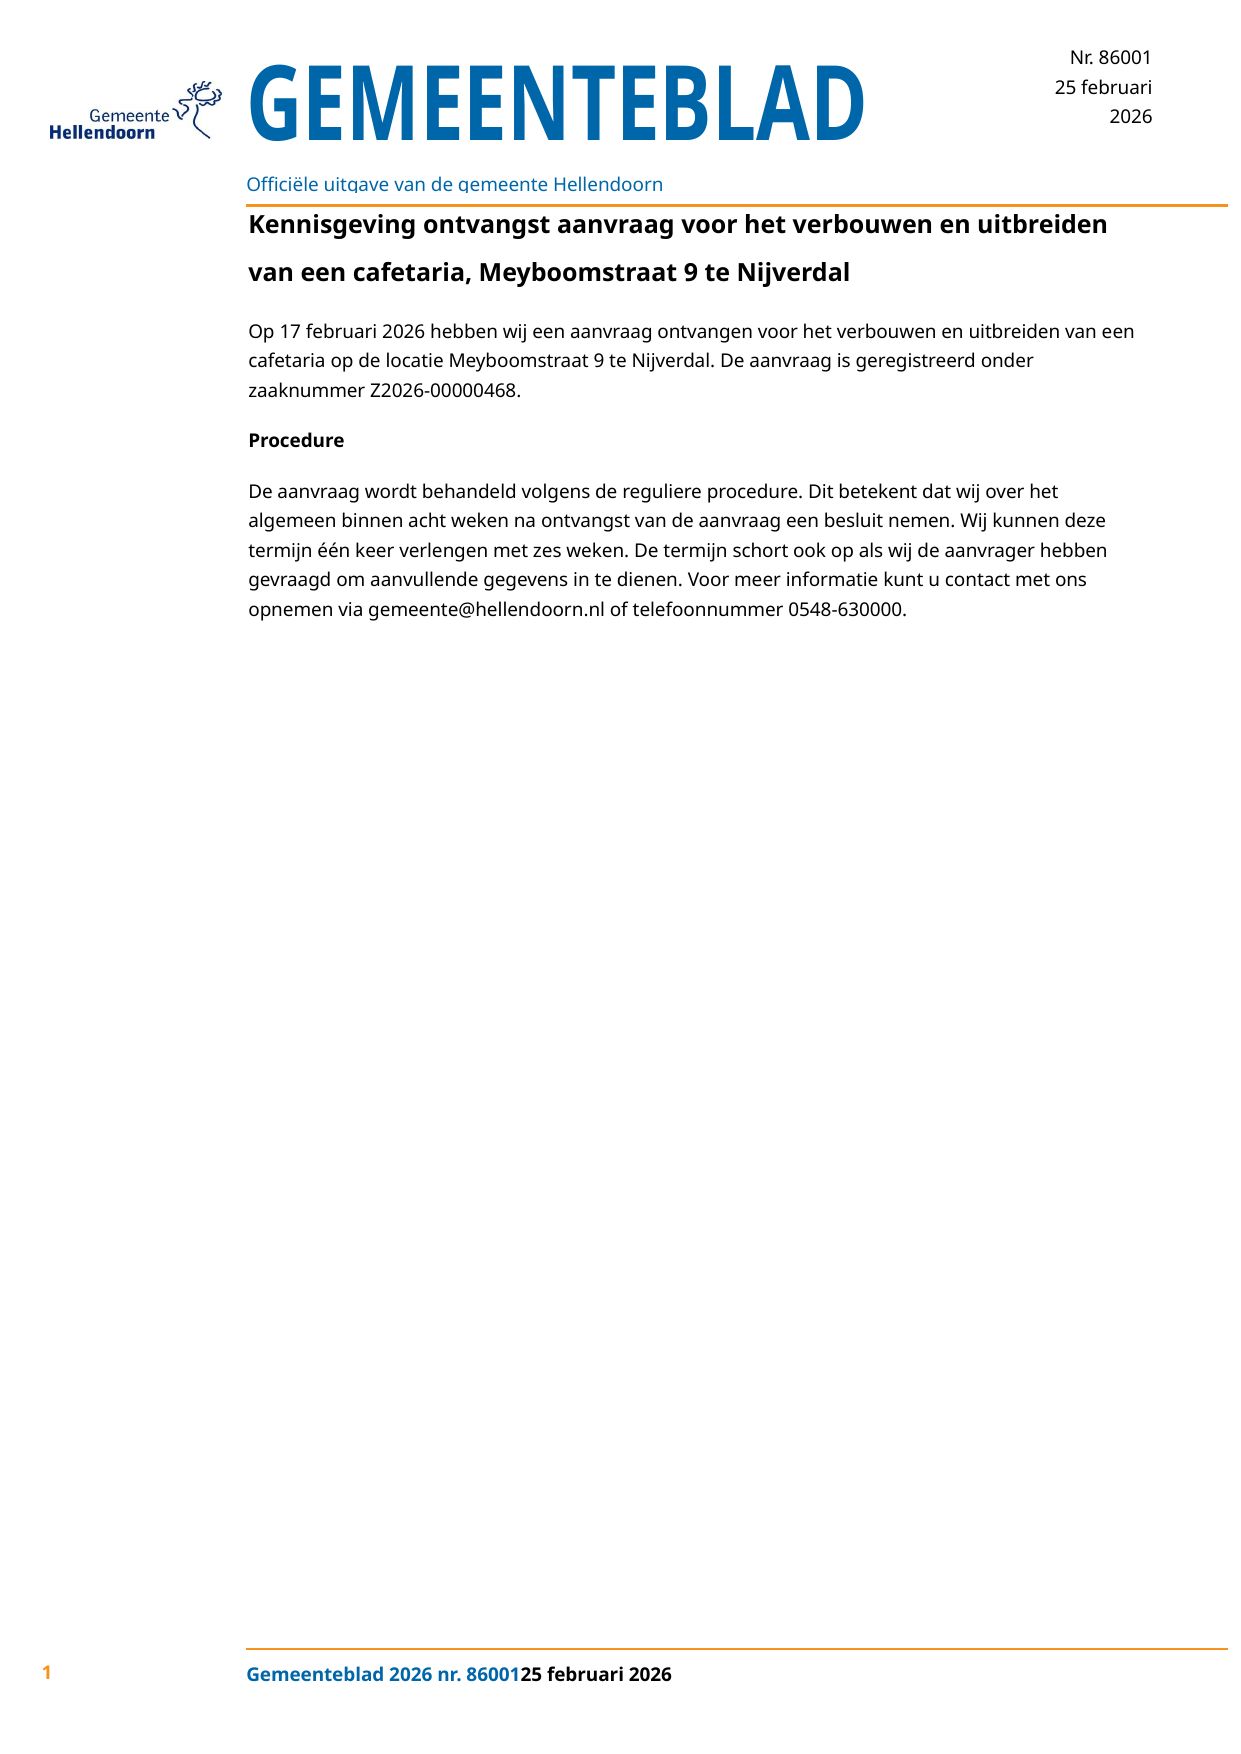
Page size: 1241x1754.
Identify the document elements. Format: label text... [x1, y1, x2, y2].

text Procedure [248, 427, 1152, 453]
picture [41, 47, 231, 172]
text Op 17 februari 2026 hebben wij een aanvraag ontvangen voor het verbouwen en uitbreiden van een cafetaria op de locatie Meyboomstraat 9 te Nijverdal. De aanvraag is geregistreerd onder zaaknummer Z2026-00000468. [248, 318, 1152, 403]
text Kennisgeving ontvangst aanvraag voor het verbouwen en uitbreiden van een cafetaria, Meyboomstraat 9 te Nijverdal [248, 207, 1152, 288]
text De aanvraag wordt behandeld volgens de reguliere procedure. Dit betekent dat wij over het algemeen binnen acht weken na ontvangst van de aanvraag een besluit nemen. Wij kunnen deze termijn één keer verlengen met zes weken. De termijn schort ook op als wij de aanvrager hebben gevraagd om aanvullende gegevens in te dienen. Voor meer informatie kunt u contact met ons opnemen via gemeente@hellendoorn.nl of telefoonnummer 0548-630000. [248, 478, 1152, 622]
